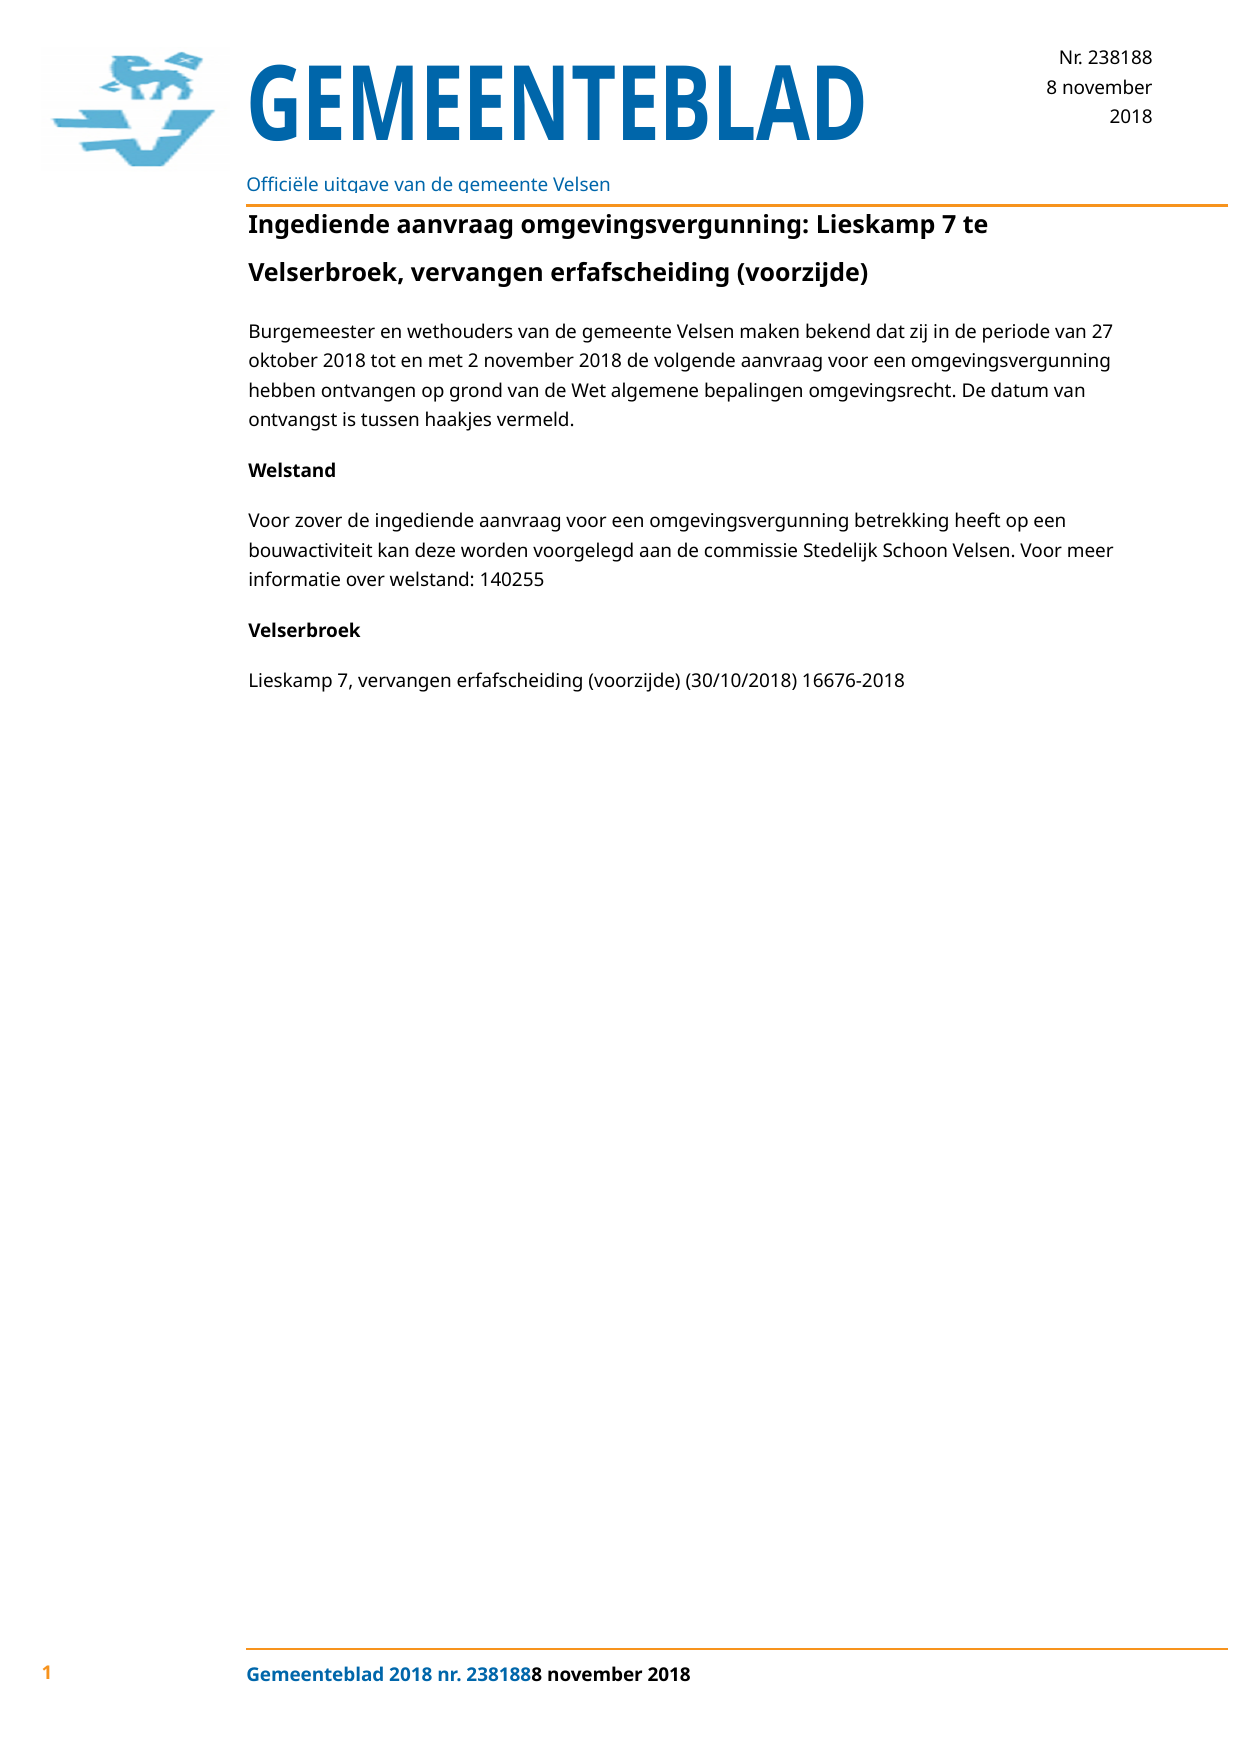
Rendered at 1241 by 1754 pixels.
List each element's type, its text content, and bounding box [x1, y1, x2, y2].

text Lieskamp 7, vervangen erfafscheiding (voorzijde) (30/10/2018) 16676-2018 [248, 667, 1152, 693]
picture [41, 47, 231, 172]
text Voor zover de ingediende aanvraag voor een omgevingsvergunning betrekking heeft op een bouwactiviteit kan deze worden voorgelegd aan de commissie Stedelijk Schoon Velsen. Voor meer informatie over welstand: 140255 [248, 507, 1152, 592]
text Velserbroek [248, 617, 1152, 643]
text Burgemeester en wethouders van de gemeente Velsen maken bekend dat zij in de periode van 27 oktober 2018 tot en met 2 november 2018 de volgende aanvraag voor een omgevingsvergunning hebben ontvangen op grond van de Wet algemene bepalingen omgevingsrecht. De datum van ontvangst is tussen haakjes vermeld. [248, 318, 1152, 432]
text Ingediende aanvraag omgevingsvergunning: Lieskamp 7 te Velserbroek, vervangen erfafscheiding (voorzijde) [248, 207, 1152, 288]
text Welstand [248, 457, 1152, 483]
